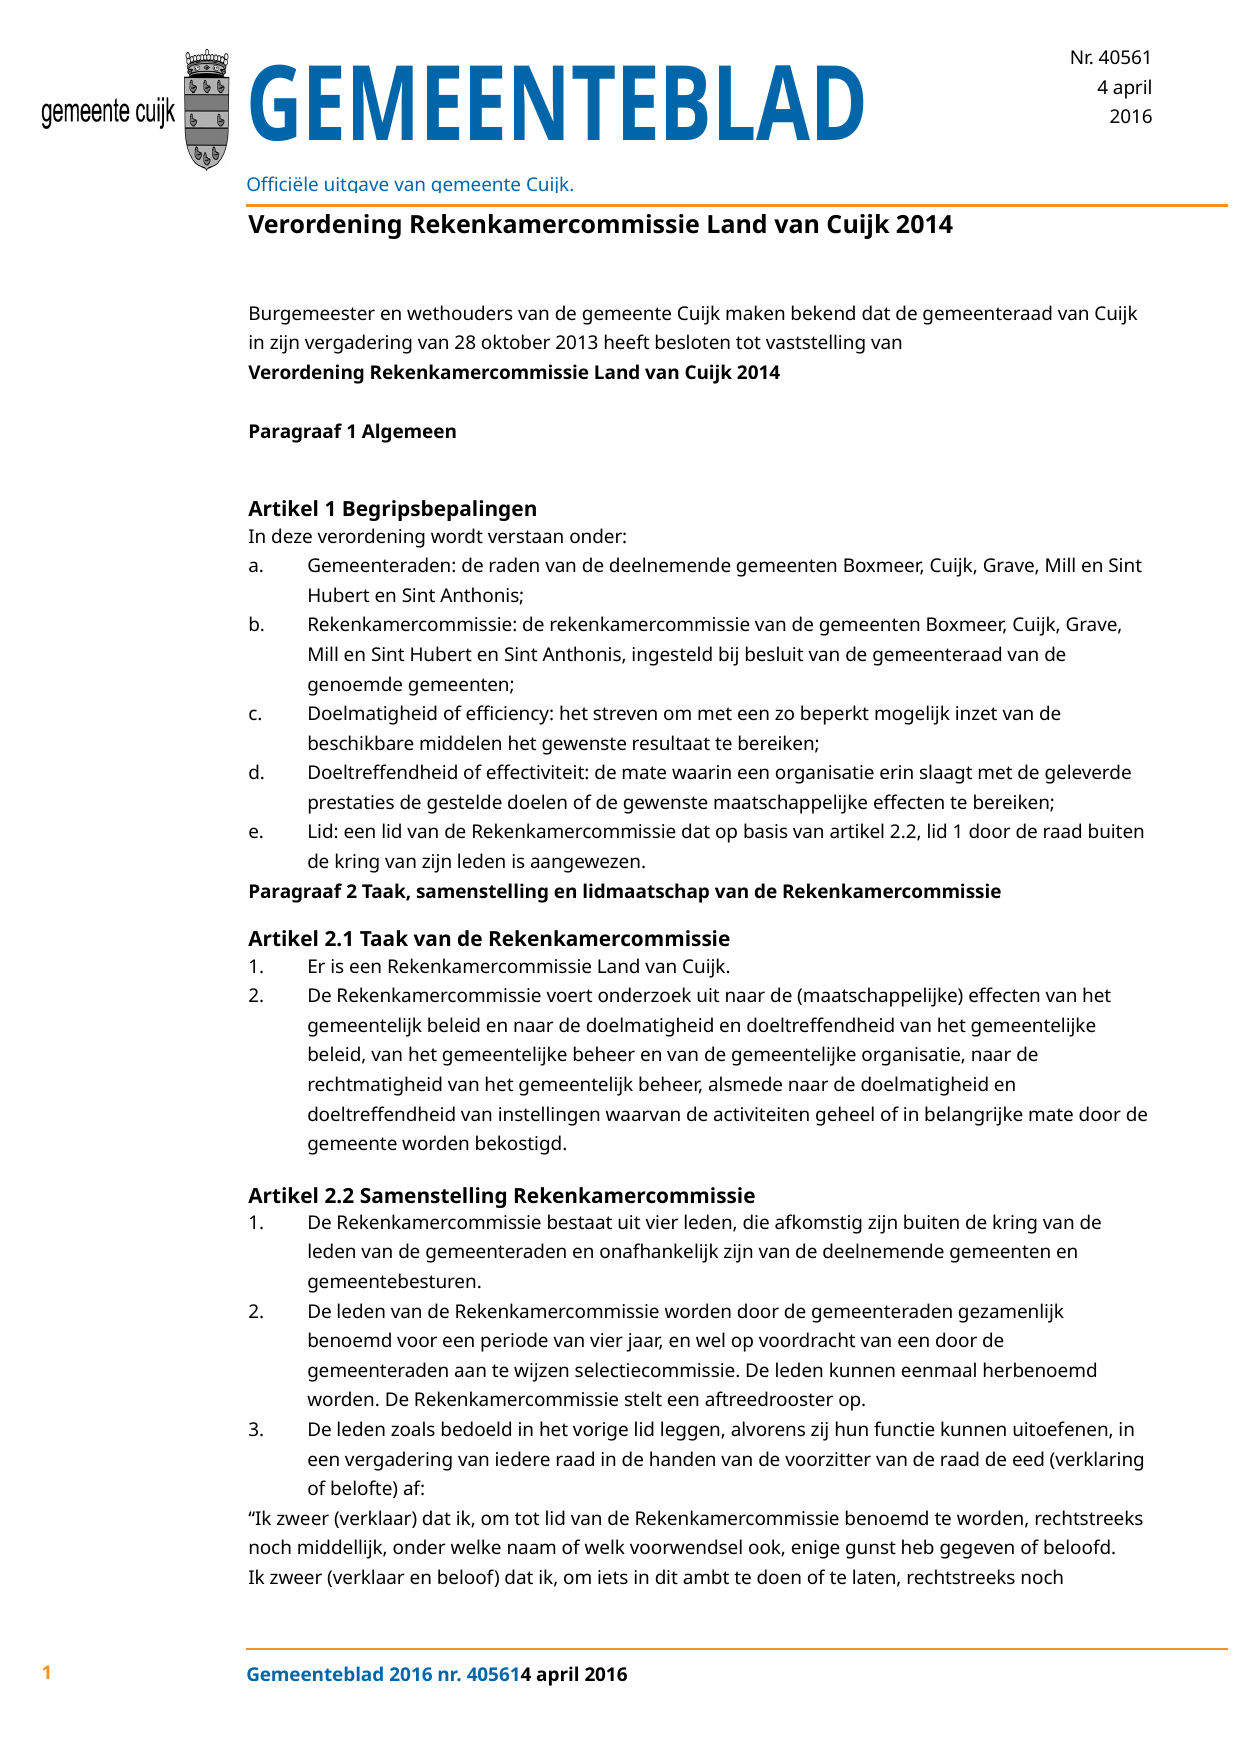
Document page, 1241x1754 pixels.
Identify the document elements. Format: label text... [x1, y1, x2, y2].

text “Ik zweer (verklaar) dat ik, om tot lid van de Rekenkamercommissie benoemd te worden, rechtstreeks noch middellijk, onder welke naam of welk voorwendsel ook, enige gunst heb gegeven of beloofd. [248, 1505, 1152, 1560]
list De leden zoals bedoeld in het vorige lid leggen, alvorens zij hun functie kunnen uitoefenen, in een vergadering van iedere raad in de handen van de voorzitter van de raad de eed (verklaring of belofte) af: [248, 1416, 1152, 1501]
list Gemeenteraden: de raden van de deelnemende gemeenten Boxmeer, Cuijk, Grave, Mill en Sint Hubert en Sint Anthonis; [248, 552, 1152, 608]
text Artikel 2.1 Taak van de Rekenkamercommissie [248, 924, 1152, 953]
text Verordening Rekenkamercommissie Land van Cuijk 2014 [248, 207, 1152, 241]
list De Rekenkamercommissie bestaat uit vier leden, die afkomstig zijn buiten de kring van de leden van de gemeenteraden en onafhankelijk zijn van de deelnemende gemeenten en gemeentebesturen. [248, 1209, 1152, 1294]
text Verordening Rekenkamercommissie Land van Cuijk 2014 [248, 359, 1152, 385]
list Doeltreffendheid of effectiviteit: de mate waarin een organisatie erin slaagt met de geleverde prestaties de gestelde doelen of de gewenste maatschappelijke effecten te bereiken; [248, 759, 1152, 815]
list De leden van de Rekenkamercommissie worden door de gemeenteraden gezamenlijk benoemd voor een periode van vier jaar, en wel op voordracht van een door de gemeenteraden aan te wijzen selectiecommissie. De leden kunnen eenmaal herbenoemd worden. De Rekenkamercommissie stelt een aftreedrooster op. [248, 1298, 1152, 1412]
list Er is een Rekenkamercommissie Land van Cuijk. [248, 953, 1152, 978]
list Rekenkamercommissie: de rekenkamercommissie van de gemeenten Boxmeer, Cuijk, Grave, Mill en Sint Hubert en Sint Anthonis, ingesteld bij besluit van de gemeenteraad van de genoemde gemeenten; [248, 612, 1152, 696]
text Artikel 1 Begripsbepalingen [248, 494, 1152, 523]
list Doelmatigheid of efficiency: het streven om met een zo beperkt mogelijk inzet van de beschikbare middelen het gewenste resultaat te bereiken; [248, 700, 1152, 756]
text In deze verordening wordt verstaan onder: [248, 523, 1152, 548]
text Burgemeester en wethouders van de gemeente Cuijk maken bekend dat de gemeenteraad van Cuijk in zijn vergadering van 28 oktober 2013 heeft besloten tot vaststelling van [248, 300, 1152, 355]
text Artikel 2.2 Samenstelling Rekenkamercommissie [248, 1181, 1152, 1209]
text Paragraaf 2 Taak, samenstelling en lidmaatschap van de Rekenkamercommissie [248, 878, 1152, 903]
text Paragraaf 1 Algemeen [248, 418, 1152, 444]
list De Rekenkamercommissie voert onderzoek uit naar de (maatschappelijke) effecten van het gemeentelijk beleid en naar de doelmatigheid en doeltreffendheid van het gemeentelijke beleid, van het gemeentelijke beheer en van de gemeentelijke organisatie, naar de rechtmatigheid van het gemeentelijk beheer, alsmede naar de doelmatigheid en doeltreffendheid van instellingen waarvan de activiteiten geheel of in belangrijke mate door de gemeente worden bekostigd. [248, 982, 1152, 1156]
picture [41, 47, 231, 172]
text Ik zweer (verklaar en beloof) dat ik, om iets in dit ambt te doen of te laten, rechtstreeks noch [248, 1564, 1152, 1590]
list Lid: een lid van de Rekenkamercommissie dat op basis van artikel 2.2, lid 1 door de raad buiten de kring van zijn leden is aangewezen. [248, 819, 1152, 874]
